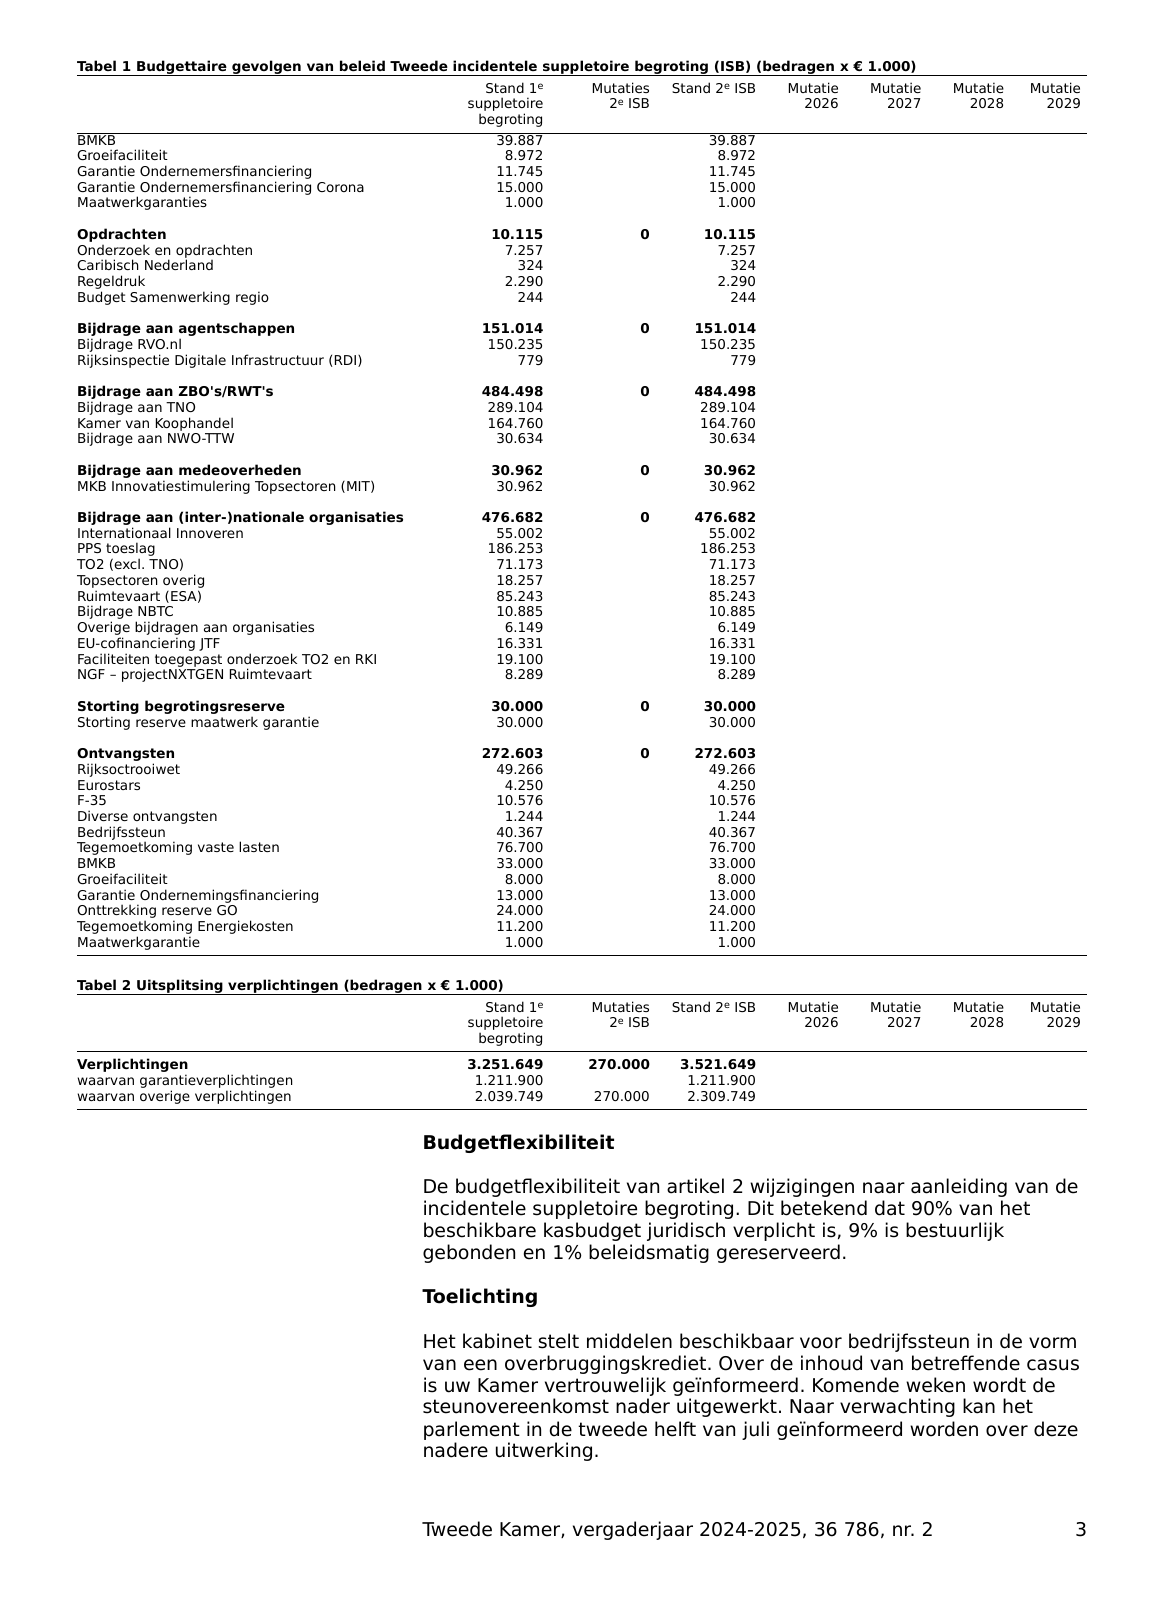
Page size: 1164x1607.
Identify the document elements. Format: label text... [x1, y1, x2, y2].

table_cell [656, 211, 762, 227]
table_cell Bedrijfssteun [77, 825, 443, 840]
table_cell 324 [443, 258, 549, 274]
table_cell [443, 447, 549, 463]
table_cell [549, 903, 656, 919]
table_cell [549, 730, 656, 746]
table_cell [762, 872, 844, 887]
table_cell [549, 134, 656, 148]
table_cell 85.243 [656, 589, 762, 604]
table_cell 11.745 [656, 164, 762, 179]
table_cell [845, 384, 927, 400]
table_cell [1010, 180, 1087, 195]
table_cell Mutatie 2027 [845, 995, 927, 1051]
table_cell [927, 416, 1010, 431]
table_cell [1010, 526, 1087, 541]
text De budgetflexibiliteit van artikel 2 wijzigingen naar aanleiding van de incidentele suppletoire begroting. Dit betekend dat 90% van het beschikbare kasbudget juridisch verplicht is, 9% is bestuurlijk gebonden en 1% beleidsmatig gereserveerd. [422, 1176, 1087, 1264]
table_cell [762, 1073, 844, 1088]
table_cell 289.104 [443, 400, 549, 416]
table_cell Mutatie 2027 [845, 76, 927, 132]
table_cell [762, 274, 844, 290]
table_cell 76.700 [443, 840, 549, 856]
table_cell 289.104 [656, 400, 762, 416]
table_cell [927, 479, 1010, 494]
table_cell [762, 305, 844, 321]
table_cell MKB Innovatiestimulering Topsectoren (MIT) [77, 479, 443, 494]
table_cell [762, 134, 844, 148]
table_cell [927, 526, 1010, 541]
table_cell BMKB [77, 856, 443, 872]
table_cell [549, 416, 656, 431]
table_cell [549, 243, 656, 258]
table_cell [1010, 793, 1087, 809]
table_cell 1.244 [443, 809, 549, 824]
table_cell 3.251.649 [443, 1052, 549, 1073]
table_cell [762, 243, 844, 258]
table_cell [549, 368, 656, 384]
table_cell [927, 494, 1010, 510]
table_cell [549, 353, 656, 368]
table_cell 0 [549, 699, 656, 714]
table_cell 0 [549, 510, 656, 526]
table_cell 2.039.749 [443, 1089, 549, 1109]
table_cell Kamer van Koophandel [77, 416, 443, 431]
table_cell [1010, 258, 1087, 274]
table_cell [762, 227, 844, 242]
table_cell 24.000 [656, 903, 762, 919]
table_cell [443, 211, 549, 227]
table_cell [845, 463, 927, 478]
table_cell [927, 258, 1010, 274]
table_cell 11.200 [443, 919, 549, 934]
table_cell [549, 620, 656, 636]
table_cell [549, 856, 656, 872]
table_cell [77, 305, 443, 321]
table_cell [845, 321, 927, 337]
table_cell 8.000 [443, 872, 549, 887]
table_cell Topsectoren overig [77, 573, 443, 588]
table_cell 270.000 [549, 1089, 656, 1109]
table_cell [1010, 290, 1087, 305]
table_cell [549, 777, 656, 793]
table_cell [549, 337, 656, 353]
table_cell [927, 573, 1010, 588]
table_cell 0 [549, 384, 656, 400]
table_cell [927, 195, 1010, 211]
table_cell [656, 730, 762, 746]
table_cell [1010, 1089, 1087, 1109]
table_cell [845, 730, 927, 746]
table_cell [927, 762, 1010, 777]
table_cell [927, 353, 1010, 368]
table_cell [1010, 431, 1087, 447]
table_cell Stand 2e ISB [656, 76, 762, 132]
table_cell [1010, 400, 1087, 416]
table_cell Tegemoetkoming vaste lasten [77, 840, 443, 856]
table_cell 2.309.749 [656, 1089, 762, 1109]
table_cell Stand 2e ISB [656, 995, 762, 1051]
table_cell 15.000 [656, 180, 762, 195]
table_cell Bijdrage NBTC [77, 604, 443, 620]
table_cell [656, 683, 762, 699]
table_cell 2.290 [656, 274, 762, 290]
table_cell [549, 793, 656, 809]
table_cell [549, 541, 656, 557]
table_cell [77, 683, 443, 699]
table_cell [656, 368, 762, 384]
table_cell [762, 699, 844, 714]
table_cell 49.266 [656, 762, 762, 777]
table_cell [845, 935, 927, 955]
table_cell Mutatie 2029 [1010, 995, 1087, 1051]
table_cell [762, 683, 844, 699]
table_cell 4.250 [443, 777, 549, 793]
table_cell [549, 258, 656, 274]
table_cell [927, 400, 1010, 416]
table_cell 0 [549, 746, 656, 762]
table_cell [1010, 903, 1087, 919]
table_cell [927, 683, 1010, 699]
table_cell 39.887 [443, 134, 549, 148]
table_cell [845, 777, 927, 793]
table_cell [845, 856, 927, 872]
table_cell [549, 431, 656, 447]
table_cell 151.014 [656, 321, 762, 337]
table_cell 1.211.900 [443, 1073, 549, 1088]
table_cell [762, 777, 844, 793]
table_cell [549, 1073, 656, 1088]
table_cell [927, 651, 1010, 667]
table_cell Maatwerkgarantie [77, 935, 443, 955]
table_cell [927, 337, 1010, 353]
table_cell 40.367 [443, 825, 549, 840]
table_cell 39.887 [656, 134, 762, 148]
table_cell [845, 919, 927, 934]
table_cell 1.000 [443, 935, 549, 955]
table_cell [845, 195, 927, 211]
table_cell [845, 290, 927, 305]
table_cell 272.603 [443, 746, 549, 762]
table_cell EU-cofinanciering JTF [77, 636, 443, 651]
table_cell [927, 699, 1010, 714]
table_cell PPS toeslag [77, 541, 443, 557]
table_cell [845, 494, 927, 510]
table_cell [845, 258, 927, 274]
table_cell [1010, 447, 1087, 463]
table_cell [845, 762, 927, 777]
table_cell [762, 651, 844, 667]
table_cell [845, 573, 927, 588]
table_cell 8.289 [656, 667, 762, 683]
table_cell Faciliteiten toegepast onderzoek TO2 en RKI [77, 651, 443, 667]
table_cell 151.014 [443, 321, 549, 337]
table_cell 476.682 [656, 510, 762, 526]
table_cell [1010, 479, 1087, 494]
table_cell [927, 935, 1010, 955]
table_cell 16.331 [656, 636, 762, 651]
table_cell [927, 840, 1010, 856]
table_cell [1010, 541, 1087, 557]
table_cell [762, 888, 844, 903]
table_cell [1010, 1073, 1087, 1088]
table_cell [762, 1052, 844, 1073]
table_cell [845, 227, 927, 242]
table_cell [1010, 651, 1087, 667]
table_cell [1010, 164, 1087, 179]
table_cell TO2 (excl. TNO) [77, 557, 443, 573]
table_cell [845, 541, 927, 557]
table_cell Groeifaciliteit [77, 148, 443, 164]
table_cell [762, 620, 844, 636]
table_cell 4.250 [656, 777, 762, 793]
table_cell [762, 353, 844, 368]
table_cell [762, 321, 844, 337]
table_cell [845, 337, 927, 353]
table_cell [927, 903, 1010, 919]
table_cell [1010, 636, 1087, 651]
table_cell 164.760 [656, 416, 762, 431]
table_cell [549, 714, 656, 730]
table_cell [927, 290, 1010, 305]
table_cell NGF – projectNXTGEN Ruimtevaart [77, 667, 443, 683]
table_cell [845, 683, 927, 699]
table_cell Mutatie 2028 [927, 995, 1010, 1051]
table_cell [762, 258, 844, 274]
table_cell 55.002 [656, 526, 762, 541]
table_cell 8.289 [443, 667, 549, 683]
table_cell [927, 541, 1010, 557]
table_cell 10.115 [656, 227, 762, 242]
table_cell [927, 856, 1010, 872]
table_cell [1010, 935, 1087, 955]
table_cell Mutatie 2029 [1010, 76, 1087, 132]
table_cell [845, 793, 927, 809]
table_cell 30.962 [443, 463, 549, 478]
table_cell 6.149 [656, 620, 762, 636]
table_cell [927, 384, 1010, 400]
table_cell [927, 604, 1010, 620]
table_cell Groeifaciliteit [77, 872, 443, 887]
table_cell Ruimtevaart (ESA) [77, 589, 443, 604]
table_cell 779 [443, 353, 549, 368]
table_cell waarvan overige verplichtingen [77, 1089, 443, 1109]
table_cell [845, 510, 927, 526]
table_cell Tegemoetkoming Energiekosten [77, 919, 443, 934]
table_cell [845, 400, 927, 416]
table_cell 76.700 [656, 840, 762, 856]
table_cell [927, 1089, 1010, 1109]
table_cell [762, 180, 844, 195]
table_cell [549, 825, 656, 840]
table_cell Eurostars [77, 777, 443, 793]
table_cell Internationaal Innoveren [77, 526, 443, 541]
table_cell [845, 620, 927, 636]
table_cell [549, 651, 656, 667]
table_cell waarvan garantieverplichtingen [77, 1073, 443, 1088]
table_cell [762, 164, 844, 179]
table_cell 164.760 [443, 416, 549, 431]
table_cell [1010, 809, 1087, 824]
table_cell 8.972 [443, 148, 549, 164]
table_cell [549, 290, 656, 305]
table_cell 2.290 [443, 274, 549, 290]
table_cell [762, 809, 844, 824]
text Het kabinet stelt middelen beschikbaar voor bedrijfssteun in de vorm van een overbruggingskrediet. Over de inhoud van betreffende casus is uw Kamer vertrouwelijk geïnformeerd. Komende weken wordt de steunovereenkomst nader uitgewerkt. Naar verwachting kan het parlement in de tweede helft van juli geïnformeerd worden over deze nadere uitwerking. [422, 1331, 1087, 1462]
table_cell [927, 872, 1010, 887]
table_cell 3.521.649 [656, 1052, 762, 1073]
table_cell 244 [656, 290, 762, 305]
table_cell [845, 274, 927, 290]
table_cell [549, 148, 656, 164]
table_cell [762, 463, 844, 478]
table_cell [927, 636, 1010, 651]
table_cell [845, 447, 927, 463]
table_cell 10.576 [656, 793, 762, 809]
table_cell [762, 431, 844, 447]
table_cell [845, 557, 927, 573]
table_cell [549, 180, 656, 195]
table_cell [549, 494, 656, 510]
table_cell [77, 494, 443, 510]
table_cell [656, 305, 762, 321]
table_cell [1010, 888, 1087, 903]
table_cell [927, 620, 1010, 636]
table_cell [1010, 746, 1087, 762]
table_cell [762, 1089, 844, 1109]
subtitle Budgetflexibiliteit [422, 1132, 1087, 1154]
table_cell Garantie Ondernemersfinanciering Corona [77, 180, 443, 195]
table_header Tabel 2 Uitsplitsing verplichtingen (bedragen x € 1.000) [77, 978, 1087, 994]
table_cell 71.173 [443, 557, 549, 573]
table_cell [549, 400, 656, 416]
table_cell BMKB [77, 134, 443, 148]
table_cell Overige bijdragen aan organisaties [77, 620, 443, 636]
table_cell [1010, 243, 1087, 258]
table_cell [845, 164, 927, 179]
table_cell [762, 573, 844, 588]
table_cell 0 [549, 321, 656, 337]
table_cell 85.243 [443, 589, 549, 604]
table_cell [845, 1052, 927, 1073]
table_cell Garantie Ondernemingsfinanciering [77, 888, 443, 903]
table_cell [549, 589, 656, 604]
table_cell [1010, 510, 1087, 526]
table_cell [845, 134, 927, 148]
table_cell [845, 180, 927, 195]
table_cell [845, 148, 927, 164]
table_cell [845, 526, 927, 541]
table_cell [927, 793, 1010, 809]
table_cell [1010, 777, 1087, 793]
table_cell [549, 604, 656, 620]
table_cell [1010, 368, 1087, 384]
table_cell [77, 76, 443, 132]
table_cell [845, 479, 927, 494]
table_cell [927, 274, 1010, 290]
table_cell [1010, 589, 1087, 604]
table_cell [762, 416, 844, 431]
table_cell Budget Samenwerking regio [77, 290, 443, 305]
table_cell [762, 510, 844, 526]
table_cell [1010, 919, 1087, 934]
table_cell 186.253 [443, 541, 549, 557]
table_cell [549, 164, 656, 179]
table_cell [762, 636, 844, 651]
table_cell [762, 148, 844, 164]
table_cell Maatwerkgaranties [77, 195, 443, 211]
table_cell [845, 368, 927, 384]
table_cell [845, 589, 927, 604]
table_cell 30.962 [656, 479, 762, 494]
table_cell [762, 557, 844, 573]
table_cell [927, 746, 1010, 762]
table_cell [1010, 416, 1087, 431]
table_cell Rijksoctrooiwet [77, 762, 443, 777]
table_cell 30.962 [443, 479, 549, 494]
table_cell 7.257 [443, 243, 549, 258]
table_cell [927, 557, 1010, 573]
table_cell [927, 243, 1010, 258]
table_cell 1.000 [656, 935, 762, 955]
table_cell 7.257 [656, 243, 762, 258]
table_cell [845, 305, 927, 321]
table_cell [762, 447, 844, 463]
table_cell 11.200 [656, 919, 762, 934]
table_cell [443, 730, 549, 746]
table_cell [1010, 840, 1087, 856]
table_cell [762, 479, 844, 494]
table_cell 272.603 [656, 746, 762, 762]
table_cell [1010, 620, 1087, 636]
table_cell [1010, 321, 1087, 337]
table_cell Mutatie 2026 [762, 76, 844, 132]
table_cell 10.885 [656, 604, 762, 620]
table_cell 484.498 [656, 384, 762, 400]
table_cell [927, 1073, 1010, 1088]
table_cell [927, 1052, 1010, 1073]
table_header Tabel 1 Budgettaire gevolgen van beleid Tweede incidentele suppletoire begroting (ISB) (bedragen x € 1.000) [77, 59, 1087, 75]
table_cell 24.000 [443, 903, 549, 919]
table_cell Bijdrage aan ZBO's/RWT's [77, 384, 443, 400]
table_cell [762, 825, 844, 840]
table_cell [927, 825, 1010, 840]
table_cell [927, 447, 1010, 463]
table_cell Bijdrage aan NWO-TTW [77, 431, 443, 447]
table_cell [927, 919, 1010, 934]
table_cell [845, 809, 927, 824]
table_cell [845, 243, 927, 258]
table_cell 19.100 [443, 651, 549, 667]
table_cell [762, 195, 844, 211]
table_cell [845, 872, 927, 887]
table_cell Garantie Ondernemersfinanciering [77, 164, 443, 179]
table_cell 55.002 [443, 526, 549, 541]
table_cell [549, 762, 656, 777]
table_cell [927, 134, 1010, 148]
table_cell [443, 683, 549, 699]
table_cell [77, 730, 443, 746]
table_cell 270.000 [549, 1052, 656, 1073]
table_cell 40.367 [656, 825, 762, 840]
table_cell [845, 353, 927, 368]
table_cell [927, 667, 1010, 683]
table_cell 324 [656, 258, 762, 274]
table_cell 1.000 [656, 195, 762, 211]
table_cell 779 [656, 353, 762, 368]
table_cell [549, 274, 656, 290]
table_cell [762, 604, 844, 620]
table_cell Caribisch Nederland [77, 258, 443, 274]
table_cell [845, 1073, 927, 1088]
table_cell [762, 667, 844, 683]
table_cell [549, 479, 656, 494]
table_cell 16.331 [443, 636, 549, 651]
table_cell [762, 935, 844, 955]
table_cell [927, 730, 1010, 746]
table_cell 30.000 [443, 699, 549, 714]
table_cell Onttrekking reserve GO [77, 903, 443, 919]
table_cell 1.211.900 [656, 1073, 762, 1088]
table_cell Onderzoek en opdrachten [77, 243, 443, 258]
table_cell [77, 995, 443, 1051]
table_cell [549, 636, 656, 651]
table_cell [845, 651, 927, 667]
table_cell [762, 730, 844, 746]
table_cell [845, 903, 927, 919]
table_cell [845, 211, 927, 227]
table_cell [762, 211, 844, 227]
table_cell [1010, 148, 1087, 164]
table_cell [927, 164, 1010, 179]
table_cell 476.682 [443, 510, 549, 526]
table_cell [549, 447, 656, 463]
table_cell 484.498 [443, 384, 549, 400]
table_cell [549, 935, 656, 955]
table_cell Bijdrage RVO.nl [77, 337, 443, 353]
table_cell [1010, 714, 1087, 730]
table_cell Opdrachten [77, 227, 443, 242]
table_cell [549, 211, 656, 227]
table_cell 10.576 [443, 793, 549, 809]
table_cell [549, 919, 656, 934]
table_cell [845, 416, 927, 431]
table_cell [1010, 667, 1087, 683]
table_cell [549, 888, 656, 903]
table_cell [927, 211, 1010, 227]
table_cell [845, 636, 927, 651]
table_cell [656, 494, 762, 510]
table_cell [927, 180, 1010, 195]
table_cell [1010, 353, 1087, 368]
table_cell 10.115 [443, 227, 549, 242]
table_cell [549, 526, 656, 541]
table_cell Mutaties 2e ISB [549, 76, 656, 132]
table_cell [1010, 683, 1087, 699]
table_cell [762, 494, 844, 510]
table_cell 244 [443, 290, 549, 305]
table_cell Verplichtingen [77, 1052, 443, 1073]
table_cell Mutatie 2026 [762, 995, 844, 1051]
table_cell [1010, 134, 1087, 148]
table_cell [443, 305, 549, 321]
table_cell [845, 888, 927, 903]
table_cell 30.962 [656, 463, 762, 478]
table_cell 30.634 [656, 431, 762, 447]
table_cell 1.000 [443, 195, 549, 211]
table_cell [1010, 825, 1087, 840]
table_cell 33.000 [656, 856, 762, 872]
table_cell Ontvangsten [77, 746, 443, 762]
table_cell Stand 1e suppletoire begroting [443, 76, 549, 132]
table_cell [762, 856, 844, 872]
table_cell [1010, 872, 1087, 887]
table_cell [845, 825, 927, 840]
table_cell 10.885 [443, 604, 549, 620]
table_cell Bijdrage aan agentschappen [77, 321, 443, 337]
table_cell [762, 526, 844, 541]
table_cell [1010, 856, 1087, 872]
table_cell 6.149 [443, 620, 549, 636]
table_cell Stand 1e suppletoire begroting [443, 995, 549, 1051]
table_cell [1010, 557, 1087, 573]
table_cell [1010, 699, 1087, 714]
table_cell [549, 573, 656, 588]
table_cell [762, 290, 844, 305]
table_cell 30.000 [656, 699, 762, 714]
table_cell Storting begrotingsreserve [77, 699, 443, 714]
table_cell [845, 699, 927, 714]
table_cell 150.235 [656, 337, 762, 353]
table_cell Mutatie 2028 [927, 76, 1010, 132]
table_cell [845, 604, 927, 620]
table_cell [762, 400, 844, 416]
table_cell [762, 589, 844, 604]
table_cell 0 [549, 463, 656, 478]
table_cell Mutaties 2e ISB [549, 995, 656, 1051]
table_cell [549, 305, 656, 321]
table_cell [1010, 573, 1087, 588]
table_cell [549, 557, 656, 573]
table_cell [77, 368, 443, 384]
table_cell [927, 589, 1010, 604]
table_cell Bijdrage aan TNO [77, 400, 443, 416]
table_cell [927, 510, 1010, 526]
table_cell 18.257 [656, 573, 762, 588]
table_cell [845, 431, 927, 447]
table_cell Bijdrage aan (inter-)nationale organisaties [77, 510, 443, 526]
table_cell [845, 1089, 927, 1109]
table_cell [762, 714, 844, 730]
table_cell [927, 888, 1010, 903]
table_cell 8.000 [656, 872, 762, 887]
table_cell [549, 683, 656, 699]
table_cell [927, 809, 1010, 824]
table_cell 15.000 [443, 180, 549, 195]
table_cell [443, 494, 549, 510]
table_cell 150.235 [443, 337, 549, 353]
table_cell 186.253 [656, 541, 762, 557]
table_cell 30.000 [656, 714, 762, 730]
subtitle Toelichting [422, 1286, 1087, 1308]
table_cell [927, 305, 1010, 321]
table_cell 19.100 [656, 651, 762, 667]
table_cell [762, 368, 844, 384]
table_cell 11.745 [443, 164, 549, 179]
table_cell [1010, 384, 1087, 400]
table_cell [845, 840, 927, 856]
table_cell Storting reserve maatwerk garantie [77, 714, 443, 730]
table_cell 18.257 [443, 573, 549, 588]
table_cell [927, 714, 1010, 730]
table_cell 71.173 [656, 557, 762, 573]
table_cell Regeldruk [77, 274, 443, 290]
table_cell [762, 919, 844, 934]
table_cell [1010, 227, 1087, 242]
table_cell Rijksinspectie Digitale Infrastructuur (RDI) [77, 353, 443, 368]
table_cell [549, 809, 656, 824]
table_cell Bijdrage aan medeoverheden [77, 463, 443, 478]
table_cell [845, 667, 927, 683]
table_cell [927, 431, 1010, 447]
table_cell [1010, 195, 1087, 211]
table_cell [549, 872, 656, 887]
table_cell [762, 384, 844, 400]
table_cell 13.000 [656, 888, 762, 903]
table_cell [762, 337, 844, 353]
table_cell [549, 195, 656, 211]
table_cell [1010, 730, 1087, 746]
table_cell 1.244 [656, 809, 762, 824]
table_cell [1010, 1052, 1087, 1073]
table_cell 49.266 [443, 762, 549, 777]
table_cell 33.000 [443, 856, 549, 872]
table_cell [927, 321, 1010, 337]
table_cell [549, 667, 656, 683]
table_cell 8.972 [656, 148, 762, 164]
table_cell [549, 840, 656, 856]
table_cell 0 [549, 227, 656, 242]
table_cell [762, 541, 844, 557]
table_cell [1010, 305, 1087, 321]
table_cell [845, 746, 927, 762]
table_cell [927, 777, 1010, 793]
table_cell 13.000 [443, 888, 549, 903]
table_cell [927, 463, 1010, 478]
table_cell [656, 447, 762, 463]
table_cell Diverse ontvangsten [77, 809, 443, 824]
table_cell [845, 714, 927, 730]
table_cell [1010, 604, 1087, 620]
table_cell 30.000 [443, 714, 549, 730]
table_cell [762, 840, 844, 856]
table_cell [762, 793, 844, 809]
table_cell [762, 903, 844, 919]
table_cell [1010, 211, 1087, 227]
table_cell [927, 227, 1010, 242]
table_cell [762, 762, 844, 777]
table_cell [1010, 494, 1087, 510]
table_cell [927, 368, 1010, 384]
table_cell [927, 148, 1010, 164]
table_cell [77, 447, 443, 463]
table_cell [1010, 274, 1087, 290]
table_cell F-35 [77, 793, 443, 809]
table_cell [443, 368, 549, 384]
table_cell [77, 211, 443, 227]
table_cell [1010, 762, 1087, 777]
table_cell 30.634 [443, 431, 549, 447]
table_cell [762, 746, 844, 762]
table_cell [1010, 463, 1087, 478]
table_cell [1010, 337, 1087, 353]
